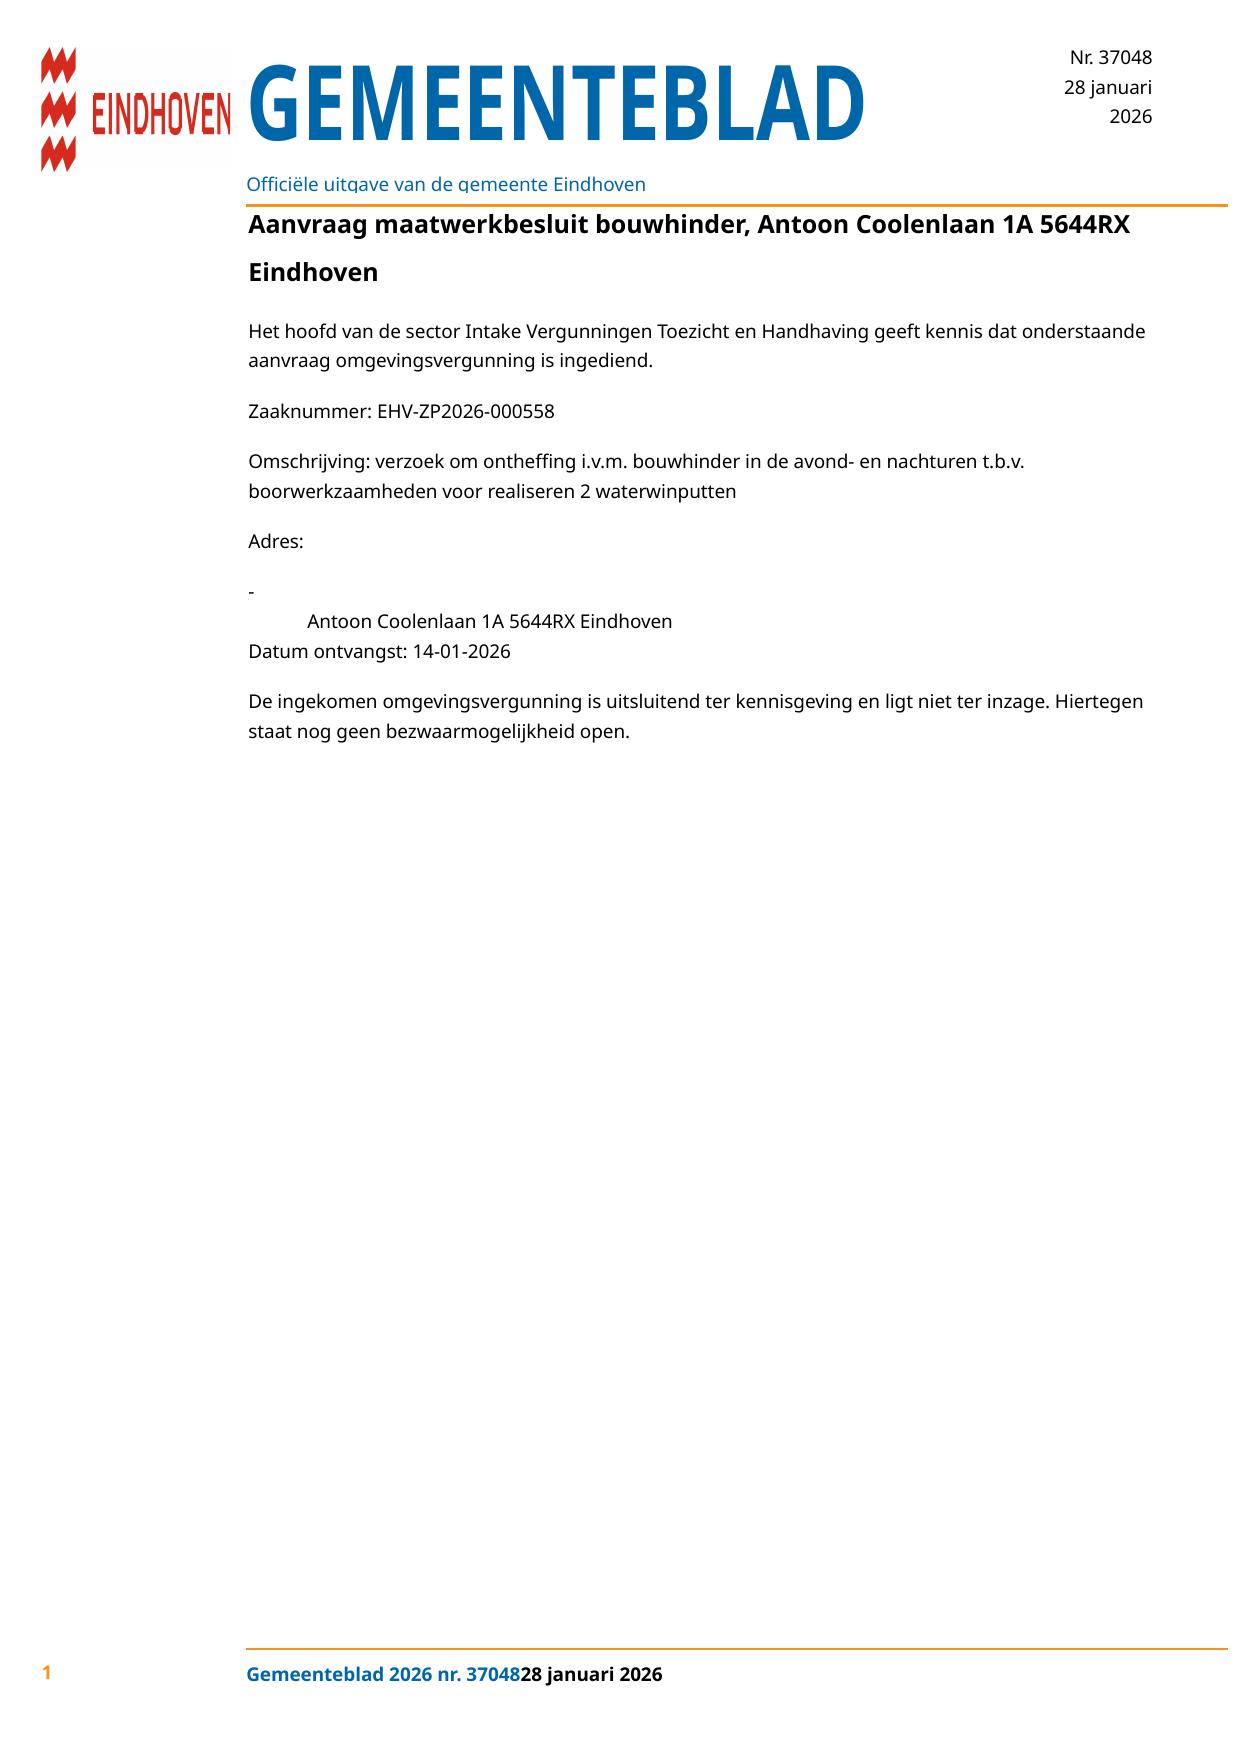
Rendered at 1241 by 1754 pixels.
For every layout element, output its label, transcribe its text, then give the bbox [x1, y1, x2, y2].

text De ingekomen omgevingsvergunning is uitsluitend ter kennisgeving en ligt niet ter inzage. Hiertegen staat nog geen bezwaarmogelijkheid open. [248, 688, 1152, 744]
text Datum ontvangst: 14-01-2026 [248, 638, 1152, 664]
picture [41, 47, 231, 172]
list Antoon Coolenlaan 1A 5644RX Eindhoven [248, 608, 1152, 634]
text Omschrijving: verzoek om ontheffing i.v.m. bouwhinder in de avond- en nachturen t.b.v. boorwerkzaamheden voor realiseren 2 waterwinputten [248, 448, 1152, 504]
text Aanvraag maatwerkbesluit bouwhinder, Antoon Coolenlaan 1A 5644RX Eindhoven [248, 207, 1152, 288]
text Adres: [248, 528, 1152, 554]
text Het hoofd van de sector Intake Vergunningen Toezicht en Handhaving geeft kennis dat onderstaande aanvraag omgevingsvergunning is ingediend. [248, 318, 1152, 373]
text Zaaknummer: EHV-ZP2026-000558 [248, 398, 1152, 424]
